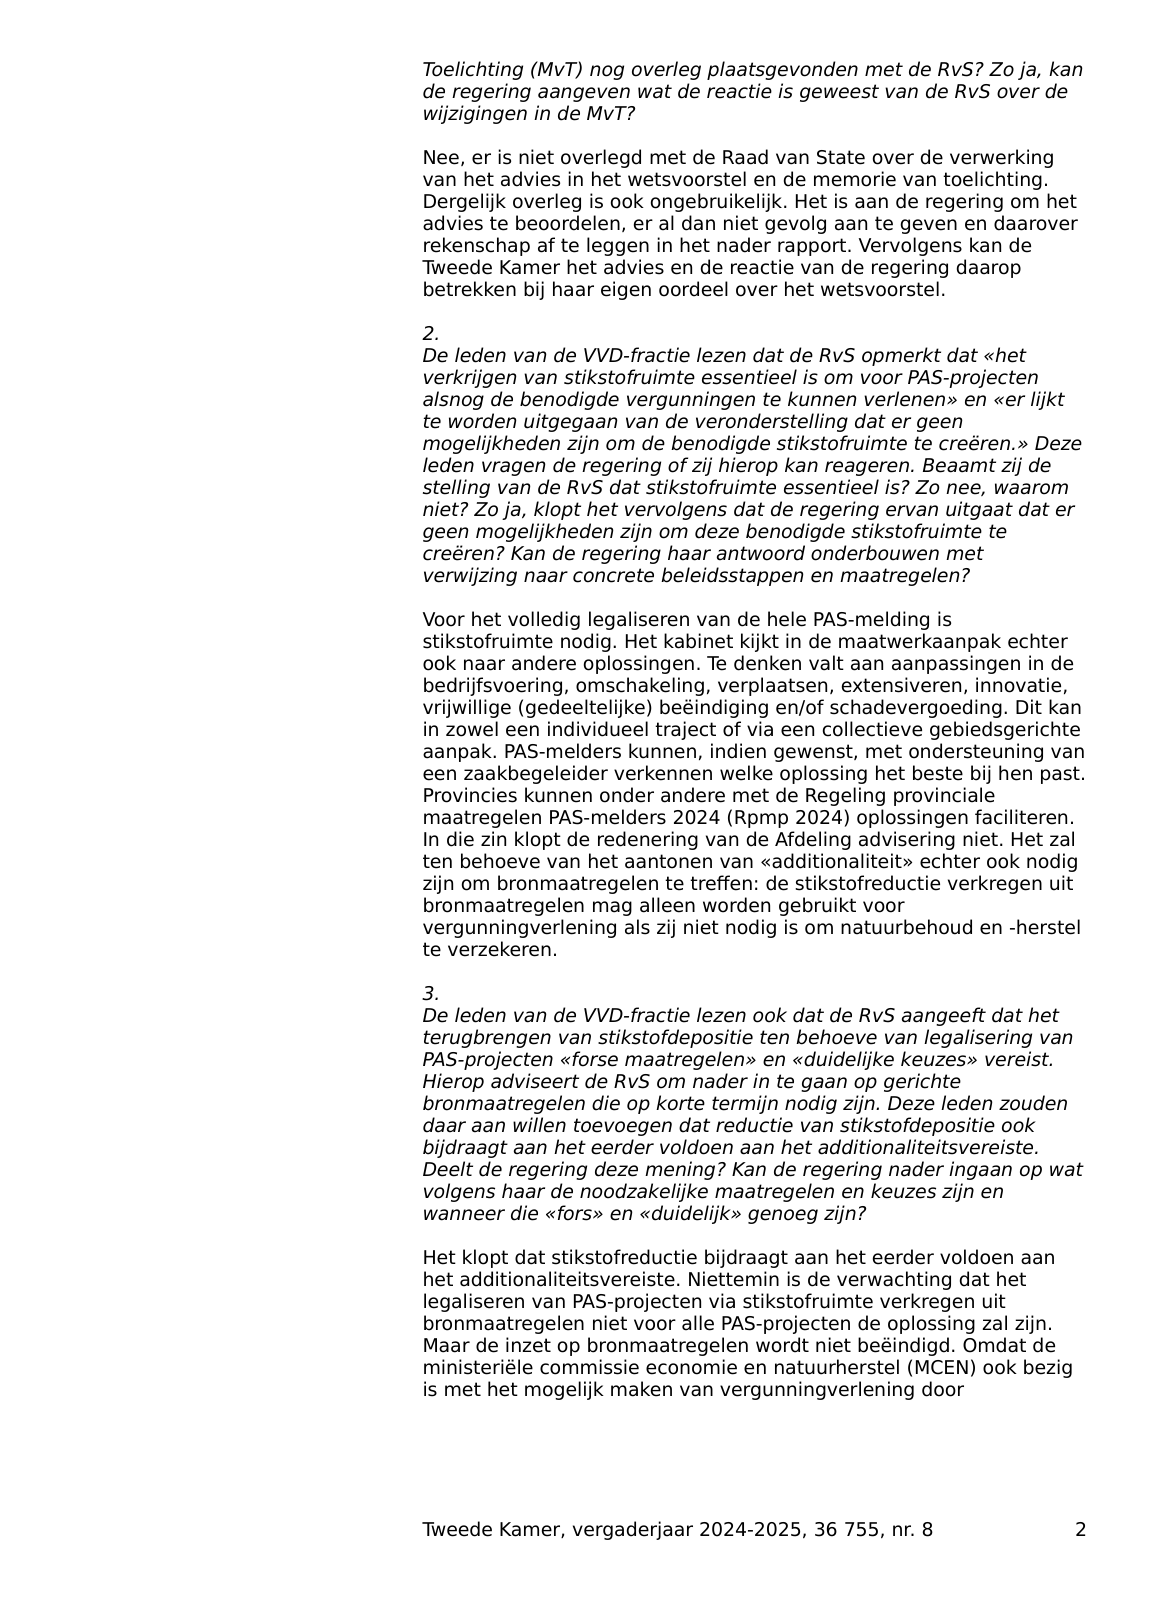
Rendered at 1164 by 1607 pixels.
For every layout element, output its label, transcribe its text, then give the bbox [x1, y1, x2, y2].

text Toelichting (MvT) nog overleg plaatsgevonden met de RvS? Zo ja, kan de regering aangeven wat de reactie is geweest van de RvS over de wijzigingen in de MvT? [422, 59, 1087, 125]
text Het klopt dat stikstofreductie bijdraagt aan het eerder voldoen aan het additionaliteitsvereiste. Niettemin is de verwachting dat het legaliseren van PAS-projecten via stikstofruimte verkregen uit bronmaatregelen niet voor alle PAS-projecten de oplossing zal zijn. Maar de inzet op bronmaatregelen wordt niet beëindigd. Omdat de ministeriële commissie economie en natuurherstel (MCEN) ook bezig is met het mogelijk maken van vergunningverlening door [422, 1247, 1087, 1401]
text De leden van de VVD-fractie lezen ook dat de RvS aangeeft dat het terugbrengen van stikstofdepositie ten behoeve van legalisering van PAS-projecten «forse maatregelen» en «duidelijke keuzes» vereist. Hierop adviseert de RvS om nader in te gaan op gerichte bronmaatregelen die op korte termijn nodig zijn. Deze leden zouden daar aan willen toevoegen dat reductie van stikstofdepositie ook bijdraagt aan het eerder voldoen aan het additionaliteitsvereiste. Deelt de regering deze mening? Kan de regering nader ingaan op wat volgens haar de noodzakelijke maatregelen en keuzes zijn en wanneer die «fors» en «duidelijk» genoeg zijn? [422, 1005, 1087, 1225]
text Nee, er is niet overlegd met de Raad van State over de verwerking van het advies in het wetsvoorstel en de memorie van toelichting. Dergelijk overleg is ook ongebruikelijk. Het is aan de regering om het advies te beoordelen, er al dan niet gevolg aan te geven en daarover rekenschap af te leggen in het nader rapport. Vervolgens kan de Tweede Kamer het advies en de reactie van de regering daarop betrekken bij haar eigen oordeel over het wetsvoorstel. [422, 147, 1087, 301]
text 2. [422, 323, 1087, 345]
text Voor het volledig legaliseren van de hele PAS-melding is stikstofruimte nodig. Het kabinet kijkt in de maatwerkaanpak echter ook naar andere oplossingen. Te denken valt aan aanpassingen in de bedrijfsvoering, omschakeling, verplaatsen, extensiveren, innovatie, vrijwillige (gedeeltelijke) beëindiging en/of schadevergoeding. Dit kan in zowel een individueel traject of via een collectieve gebiedsgerichte aanpak. PAS-melders kunnen, indien gewenst, met ondersteuning van een zaakbegeleider verkennen welke oplossing het beste bij hen past. Provincies kunnen onder andere met de Regeling provinciale maatregelen PAS-melders 2024 (Rpmp 2024) oplossingen faciliteren. In die zin klopt de redenering van de Afdeling advisering niet. Het zal ten behoeve van het aantonen van «additionaliteit» echter ook nodig zijn om bronmaatregelen te treffen: de stikstofreductie verkregen uit bronmaatregelen mag alleen worden gebruikt voor vergunningverlening als zij niet nodig is om natuurbehoud en -herstel te verzekeren. [422, 609, 1087, 961]
text 3. [422, 983, 1087, 1005]
text De leden van de VVD-fractie lezen dat de RvS opmerkt dat «het verkrijgen van stikstofruimte essentieel is om voor PAS-projecten alsnog de benodigde vergunningen te kunnen verlenen» en «er lijkt te worden uitgegaan van de veronderstelling dat er geen mogelijkheden zijn om de benodigde stikstofruimte te creëren.» Deze leden vragen de regering of zij hierop kan reageren. Beaamt zij de stelling van de RvS dat stikstofruimte essentieel is? Zo nee, waarom niet? Zo ja, klopt het vervolgens dat de regering ervan uitgaat dat er geen mogelijkheden zijn om deze benodigde stikstofruimte te creëren? Kan de regering haar antwoord onderbouwen met verwijzing naar concrete beleidsstappen en maatregelen? [422, 345, 1087, 587]
